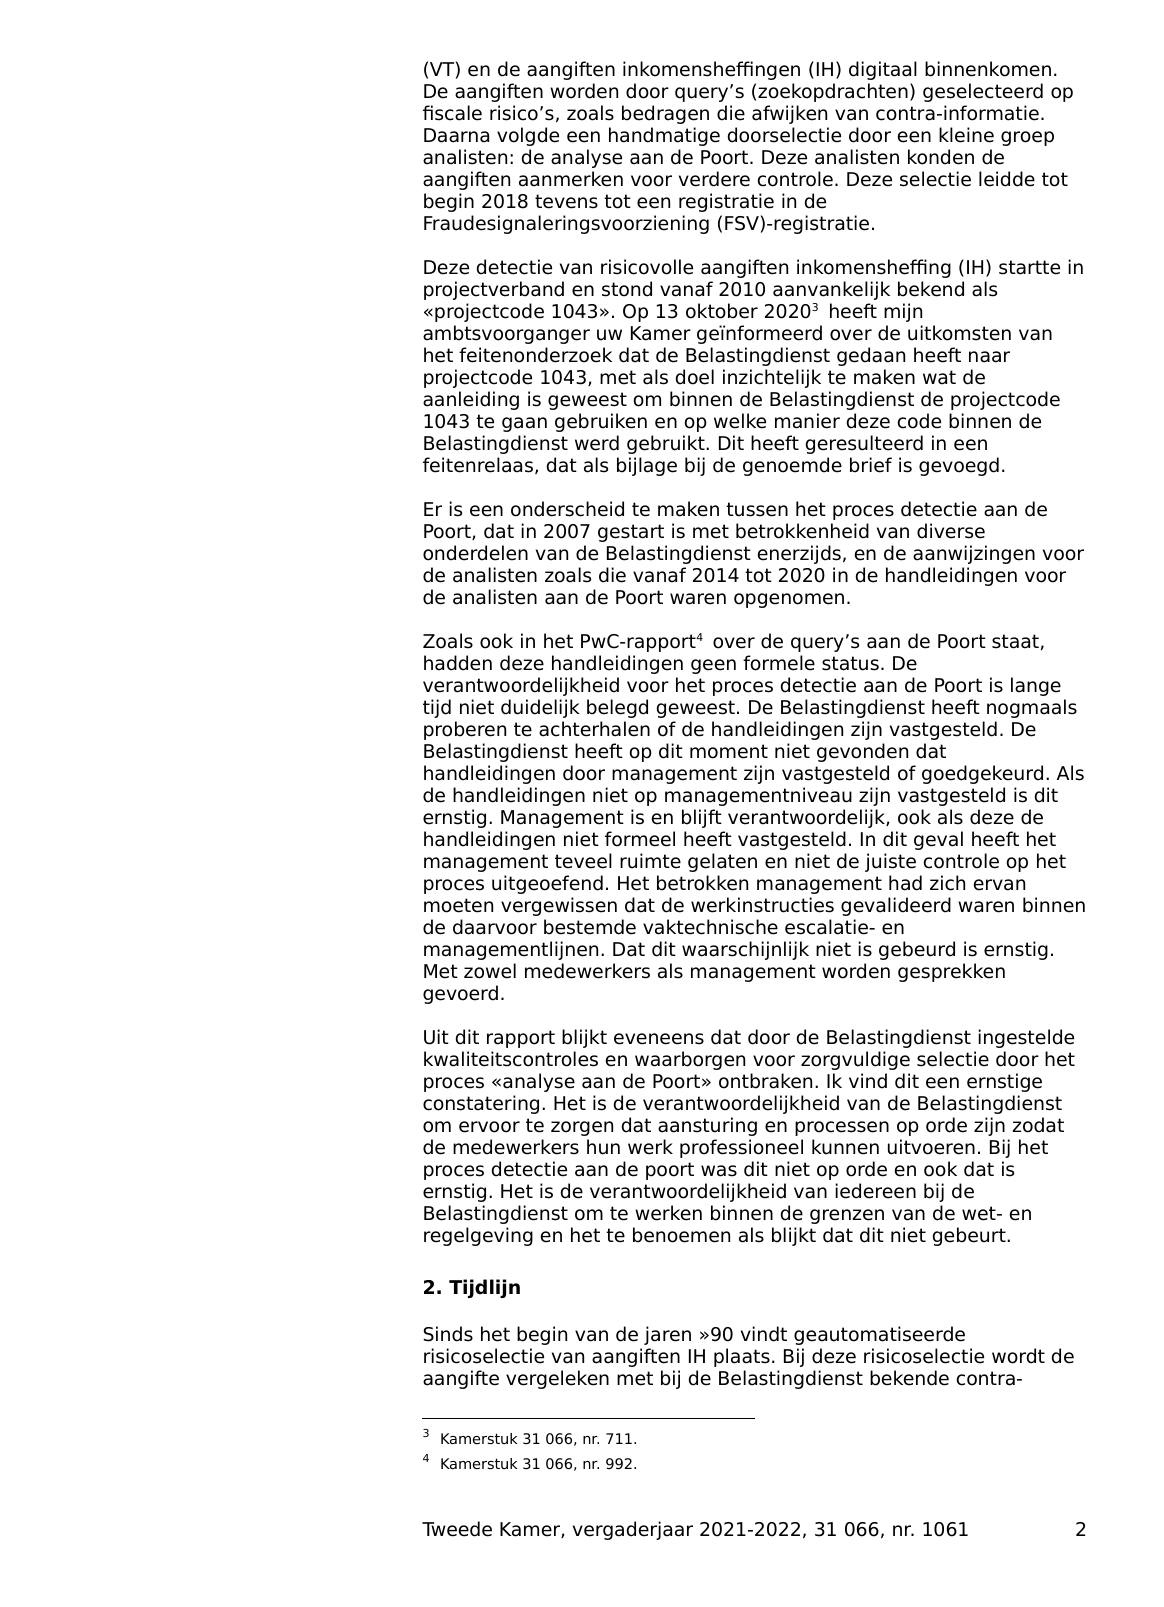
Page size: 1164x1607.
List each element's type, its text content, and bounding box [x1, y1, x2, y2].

text Zoals ook in het PwC-rapport over de query’s aan de Poort staat, hadden deze handleidingen geen formele status. De verantwoordelijkheid voor het proces detectie aan de Poort is lange tijd niet duidelijk belegd geweest. De Belastingdienst heeft nogmaals proberen te achterhalen of de handleidingen zijn vastgesteld. De Belastingdienst heeft op dit moment niet gevonden dat handleidingen door management zijn vastgesteld of goedgekeurd. Als de handleidingen niet op managementniveau zijn vastgesteld is dit ernstig. Management is en blijft verantwoordelijk, ook als deze de handleidingen niet formeel heeft vastgesteld. In dit geval heeft het management teveel ruimte gelaten en niet de juiste controle op het proces uitgeoefend. Het betrokken management had zich ervan moeten vergewissen dat de werkinstructies gevalideerd waren binnen de daarvoor bestemde vaktechnische escalatie- en managementlijnen. Dat dit waarschijnlijk niet is gebeurd is ernstig. Met zowel medewerkers als management worden gesprekken gevoerd. [422, 631, 1087, 1005]
text Kamerstuk 31 066, nr. 711. [422, 1427, 1087, 1449]
text Er is een onderscheid te maken tussen het proces detectie aan de Poort, dat in 2007 gestart is met betrokkenheid van diverse onderdelen van de Belastingdienst enerzijds, en de aanwijzingen voor de analisten zoals die vanaf 2014 tot 2020 in de handleidingen voor de analisten aan de Poort waren opgenomen. [422, 499, 1087, 609]
text Sinds het begin van de jaren »90 vindt geautomatiseerde risicoselectie van aangiften IH plaats. Bij deze risicoselectie wordt de aangifte vergeleken met bij de Belastingdienst bekende contra- [422, 1324, 1087, 1390]
text Kamerstuk 31 066, nr. 992. [422, 1452, 1087, 1474]
subtitle 2. Tijdlijn [422, 1277, 1087, 1299]
text (VT) en de aangiften inkomensheffingen (IH) digitaal binnenkomen. De aangiften worden door query’s (zoekopdrachten) geselecteerd op fiscale risico’s, zoals bedragen die afwijken van contra-informatie. Daarna volgde een handmatige doorselectie door een kleine groep analisten: de analyse aan de Poort. Deze analisten konden de aangiften aanmerken voor verdere controle. Deze selectie leidde tot begin 2018 tevens tot een registratie in de Fraudesignaleringsvoorziening (FSV)-registratie. [422, 59, 1087, 235]
text Deze detectie van risicovolle aangiften inkomensheffing (IH) startte in projectverband en stond vanaf 2010 aanvankelijk bekend als «projectcode 1043». Op 13 oktober 2020 heeft mijn ambtsvoorganger uw Kamer geïnformeerd over de uitkomsten van het feitenonderzoek dat de Belastingdienst gedaan heeft naar projectcode 1043, met als doel inzichtelijk te maken wat de aanleiding is geweest om binnen de Belastingdienst de projectcode 1043 te gaan gebruiken en op welke manier deze code binnen de Belastingdienst werd gebruikt. Dit heeft geresulteerd in een feitenrelaas, dat als bijlage bij de genoemde brief is gevoegd. [422, 257, 1087, 477]
text Uit dit rapport blijkt eveneens dat door de Belastingdienst ingestelde kwaliteitscontroles en waarborgen voor zorgvuldige selectie door het proces «analyse aan de Poort» ontbraken. Ik vind dit een ernstige constatering. Het is de verantwoordelijkheid van de Belastingdienst om ervoor te zorgen dat aansturing en processen op orde zijn zodat de medewerkers hun werk professioneel kunnen uitvoeren. Bij het proces detectie aan de poort was dit niet op orde en ook dat is ernstig. Het is de verantwoordelijkheid van iedereen bij de Belastingdienst om te werken binnen de grenzen van de wet- en regelgeving en het te benoemen als blijkt dat dit niet gebeurt. [422, 1027, 1087, 1247]
